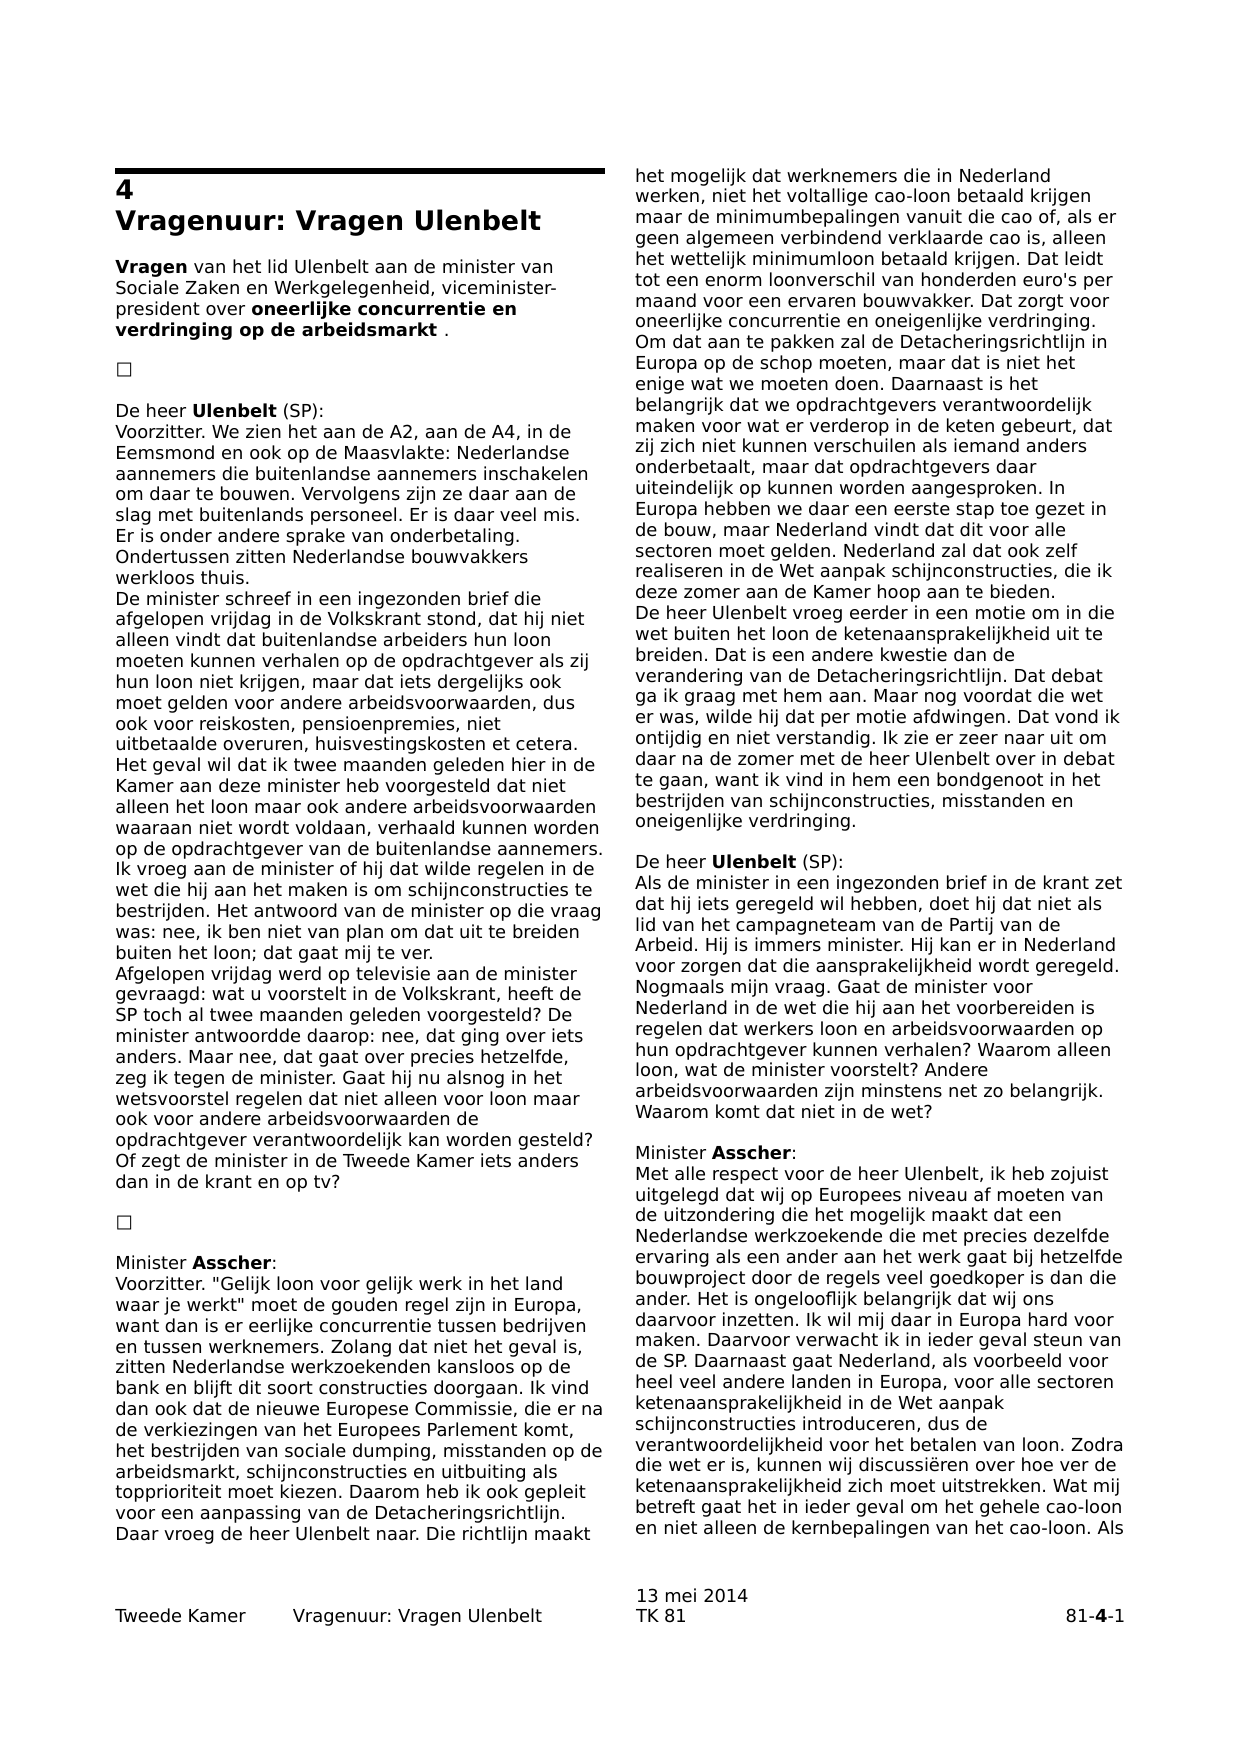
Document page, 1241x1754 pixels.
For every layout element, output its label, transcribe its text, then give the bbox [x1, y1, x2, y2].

text het mogelijk dat werknemers die in Nederland werken, niet het voltallige cao-loon betaald krijgen maar de minimumbepalingen vanuit die cao of, als er geen algemeen verbindend verklaarde cao is, alleen het wettelijk minimumloon betaald krijgen. Dat leidt tot een enorm loonverschil van honderden euro's per maand voor een ervaren bouwvakker. Dat zorgt voor oneerlijke concurrentie en oneigenlijke verdringing. Om dat aan te pakken zal de Detacheringsrichtlijn in Europa op de schop moeten, maar dat is niet het enige wat we moeten doen. Daarnaast is het belangrijk dat we opdrachtgevers verantwoordelijk maken voor wat er verderop in de keten gebeurt, dat zij zich niet kunnen verschuilen als iemand anders onderbetaalt, maar dat opdrachtgevers daar uiteindelijk op kunnen worden aangesproken. In Europa hebben we daar een eerste stap toe gezet in de bouw, maar Nederland vindt dat dit voor alle sectoren moet gelden. Nederland zal dat ook zelf realiseren in de Wet aanpak schijnconstructies, die ik deze zomer aan de Kamer hoop aan te bieden. [635, 165, 1125, 603]
text Voorzitter. We zien het aan de A2, aan de A4, in de Eemsmond en ook op de Maasvlakte: Nederlandse aannemers die buitenlandse aannemers inschakelen om daar te bouwen. Vervolgens zijn ze daar aan de slag met buitenlands personeel. Er is daar veel mis. Er is onder andere sprake van onderbetaling. Ondertussen zitten Nederlandse bouwvakkers werkloos thuis. [115, 422, 605, 588]
text Met alle respect voor de heer Ulenbelt, ik heb zojuist uitgelegd dat wij op Europees niveau af moeten van de uitzondering die het mogelijk maakt dat een Nederlandse werkzoekende die met precies dezelfde ervaring als een ander aan het werk gaat bij hetzelfde bouwproject door de regels veel goedkoper is dan die ander. Het is ongelooflijk belangrijk dat wij ons daarvoor inzetten. Ik wil mij daar in Europa hard voor maken. Daarvoor verwacht ik in ieder geval steun van de SP. Daarnaast gaat Nederland, als voorbeeld voor heel veel andere landen in Europa, voor alle sectoren ketenaansprakelijkheid in de Wet aanpak schijnconstructies introduceren, dus de verantwoordelijkheid voor het betalen van loon. Zodra die wet er is, kunnen wij discussiëren over hoe ver de ketenaansprakelijkheid zich moet uitstrekken. Wat mij betreft gaat het in ieder geval om het gehele cao-loon en niet alleen de kernbepalingen van het cao-loon. Als [635, 1163, 1125, 1538]
text ⬜ [115, 1212, 605, 1233]
text Minister Asscher: [115, 1253, 605, 1274]
text Voorzitter. "Gelijk loon voor gelijk werk in het land waar je werkt" moet de gouden regel zijn in Europa, want dan is er eerlijke concurrentie tussen bedrijven en tussen werknemers. Zolang dat niet het geval is, zitten Nederlandse werkzoekenden kansloos op de bank en blijft dit soort constructies doorgaan. Ik vind dan ook dat de nieuwe Europese Commissie, die er na de verkiezingen van het Europees Parlement komt, het bestrijden van sociale dumping, misstanden op de arbeidsmarkt, schijnconstructies en uitbuiting als topprioriteit moet kiezen. Daarom heb ik ook gepleit voor een aanpassing van de Detacheringsrichtlijn. Daar vroeg de heer Ulenbelt naar. Die richtlijn maakt [115, 1274, 605, 1545]
title 4 Vragenuur: Vragen Ulenbelt [115, 174, 605, 237]
text De heer Ulenbelt (SP): [115, 401, 605, 422]
text De heer Ulenbelt (SP): [635, 852, 1125, 873]
text Afgelopen vrijdag werd op televisie aan de minister gevraagd: wat u voorstelt in de Volkskrant, heeft de SP toch al twee maanden geleden voorgesteld? De minister antwoordde daarop: nee, dat ging over iets anders. Maar nee, dat gaat over precies hetzelfde, zeg ik tegen de minister. Gaat hij nu alsnog in het wetsvoorstel regelen dat niet alleen voor loon maar ook voor andere arbeidsvoorwaarden de opdrachtgever verantwoordelijk kan worden gesteld? Of zegt de minister in de Tweede Kamer iets anders dan in de krant en op tv? [115, 963, 605, 1192]
text De minister schreef in een ingezonden brief die afgelopen vrijdag in de Volkskrant stond, dat hij niet alleen vindt dat buitenlandse arbeiders hun loon moeten kunnen verhalen op de opdrachtgever als zij hun loon niet krijgen, maar dat iets dergelijks ook moet gelden voor andere arbeidsvoorwaarden, dus ook voor reiskosten, pensioenpremies, niet uitbetaalde overuren, huisvestingskosten et cetera. Het geval wil dat ik twee maanden geleden hier in de Kamer aan deze minister heb voorgesteld dat niet alleen het loon maar ook andere arbeidsvoorwaarden waaraan niet wordt voldaan, verhaald kunnen worden op de opdrachtgever van de buitenlandse aannemers. Ik vroeg aan de minister of hij dat wilde regelen in de wet die hij aan het maken is om schijnconstructies te bestrijden. Het antwoord van de minister op die vraag was: nee, ik ben niet van plan om dat uit te breiden buiten het loon; dat gaat mij te ver. [115, 588, 605, 963]
text Minister Asscher: [635, 1143, 1125, 1163]
text Vragen van het lid Ulenbelt aan de minister van Sociale Zaken en Werkgelegenheid, viceminister-president over oneerlijke concurrentie en verdringing op de arbeidsmarkt . [115, 257, 605, 340]
text Als de minister in een ingezonden brief in de krant zet dat hij iets geregeld wil hebben, doet hij dat niet als lid van het campagneteam van de Partij van de Arbeid. Hij is immers minister. Hij kan er in Nederland voor zorgen dat die aansprakelijkheid wordt geregeld. Nogmaals mijn vraag. Gaat de minister voor Nederland in de wet die hij aan het voorbereiden is regelen dat werkers loon en arbeidsvoorwaarden op hun opdrachtgever kunnen verhalen? Waarom alleen loon, wat de minister voorstelt? Andere arbeidsvoorwaarden zijn minstens net zo belangrijk. Waarom komt dat niet in de wet? [635, 873, 1125, 1123]
text De heer Ulenbelt vroeg eerder in een motie om in die wet buiten het loon de ketenaansprakelijkheid uit te breiden. Dat is een andere kwestie dan de verandering van de Detacheringsrichtlijn. Dat debat ga ik graag met hem aan. Maar nog voordat die wet er was, wilde hij dat per motie afdwingen. Dat vond ik ontijdig en niet verstandig. Ik zie er zeer naar uit om daar na de zomer met de heer Ulenbelt over in debat te gaan, want ik vind in hem een bondgenoot in het bestrijden van schijnconstructies, misstanden en oneigenlijke verdringing. [635, 603, 1125, 832]
text ⬜ [115, 360, 605, 381]
